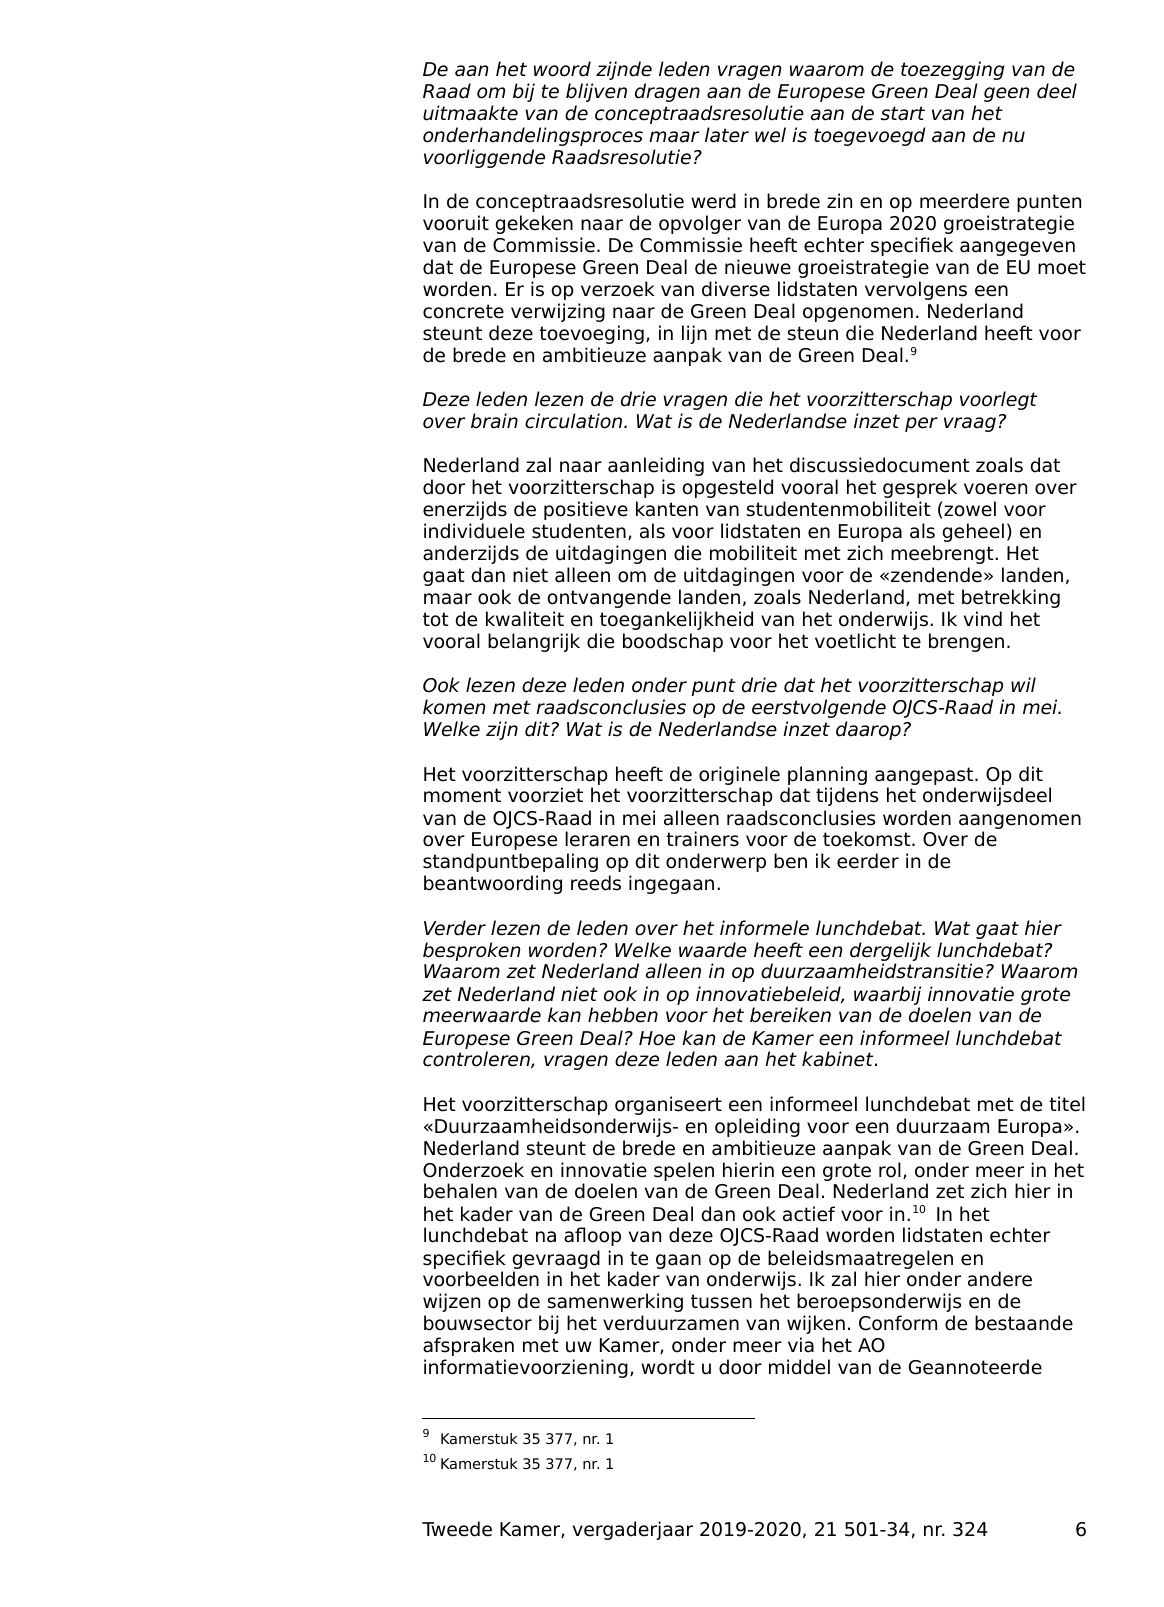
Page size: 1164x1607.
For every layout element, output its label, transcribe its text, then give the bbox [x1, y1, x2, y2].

text Nederland zal naar aanleiding van het discussiedocument zoals dat door het voorzitterschap is opgesteld vooral het gesprek voeren over enerzijds de positieve kanten van studentenmobiliteit (zowel voor individuele studenten, als voor lidstaten en Europa als geheel) en anderzijds de uitdagingen die mobiliteit met zich meebrengt. Het gaat dan niet alleen om de uitdagingen voor de «zendende» landen, maar ook de ontvangende landen, zoals Nederland, met betrekking tot de kwaliteit en toegankelijkheid van het onderwijs. Ik vind het vooral belangrijk die boodschap voor het voetlicht te brengen. [422, 455, 1087, 653]
text Kamerstuk 35 377, nr. 1 [422, 1427, 1087, 1449]
text De aan het woord zijnde leden vragen waarom de toezegging van de Raad om bij te blijven dragen aan de Europese Green Deal geen deel uitmaakte van de conceptraadsresolutie aan de start van het onderhandelingsproces maar later wel is toegevoegd aan de nu voorliggende Raadsresolutie? [422, 59, 1087, 169]
text Het voorzitterschap organiseert een informeel lunchdebat met de titel «Duurzaamheidsonderwijs- en opleiding voor een duurzaam Europa». Nederland steunt de brede en ambitieuze aanpak van de Green Deal. Onderzoek en innovatie spelen hierin een grote rol, onder meer in het behalen van de doelen van de Green Deal. Nederland zet zich hier in het kader van de Green Deal dan ook actief voor in. In het lunchdebat na afloop van deze OJCS-Raad worden lidstaten echter specifiek gevraagd in te gaan op de beleidsmaatregelen en voorbeelden in het kader van onderwijs. Ik zal hier onder andere wijzen op de samenwerking tussen het beroepsonderwijs en de bouwsector bij het verduurzamen van wijken. Conform de bestaande afspraken met uw Kamer, onder meer via het AO informatievoorziening, wordt u door middel van de Geannoteerde [422, 1093, 1087, 1379]
text Het voorzitterschap heeft de originele planning aangepast. Op dit moment voorziet het voorzitterschap dat tijdens het onderwijsdeel van de OJCS-Raad in mei alleen raadsconclusies worden aangenomen over Europese leraren en trainers voor de toekomst. Over de standpuntbepaling op dit onderwerp ben ik eerder in de beantwoording reeds ingegaan. [422, 763, 1087, 895]
text Ook lezen deze leden onder punt drie dat het voorzitterschap wil komen met raadsconclusies op de eerstvolgende OJCS-Raad in mei. Welke zijn dit? Wat is de Nederlandse inzet daarop? [422, 675, 1087, 741]
text Deze leden lezen de drie vragen die het voorzitterschap voorlegt over brain circulation. Wat is de Nederlandse inzet per vraag? [422, 389, 1087, 433]
text Verder lezen de leden over het informele lunchdebat. Wat gaat hier besproken worden? Welke waarde heeft een dergelijk lunchdebat? Waarom zet Nederland alleen in op duurzaamheidstransitie? Waarom zet Nederland niet ook in op innovatiebeleid, waarbij innovatie grote meerwaarde kan hebben voor het bereiken van de doelen van de Europese Green Deal? Hoe kan de Kamer een informeel lunchdebat controleren, vragen deze leden aan het kabinet. [422, 917, 1087, 1071]
text In de conceptraadsresolutie werd in brede zin en op meerdere punten vooruit gekeken naar de opvolger van de Europa 2020 groeistrategie van de Commissie. De Commissie heeft echter specifiek aangegeven dat de Europese Green Deal de nieuwe groeistrategie van de EU moet worden. Er is op verzoek van diverse lidstaten vervolgens een concrete verwijzing naar de Green Deal opgenomen. Nederland steunt deze toevoeging, in lijn met de steun die Nederland heeft voor de brede en ambitieuze aanpak van de Green Deal. [422, 191, 1087, 367]
text Kamerstuk 35 377, nr. 1 [422, 1452, 1087, 1474]
